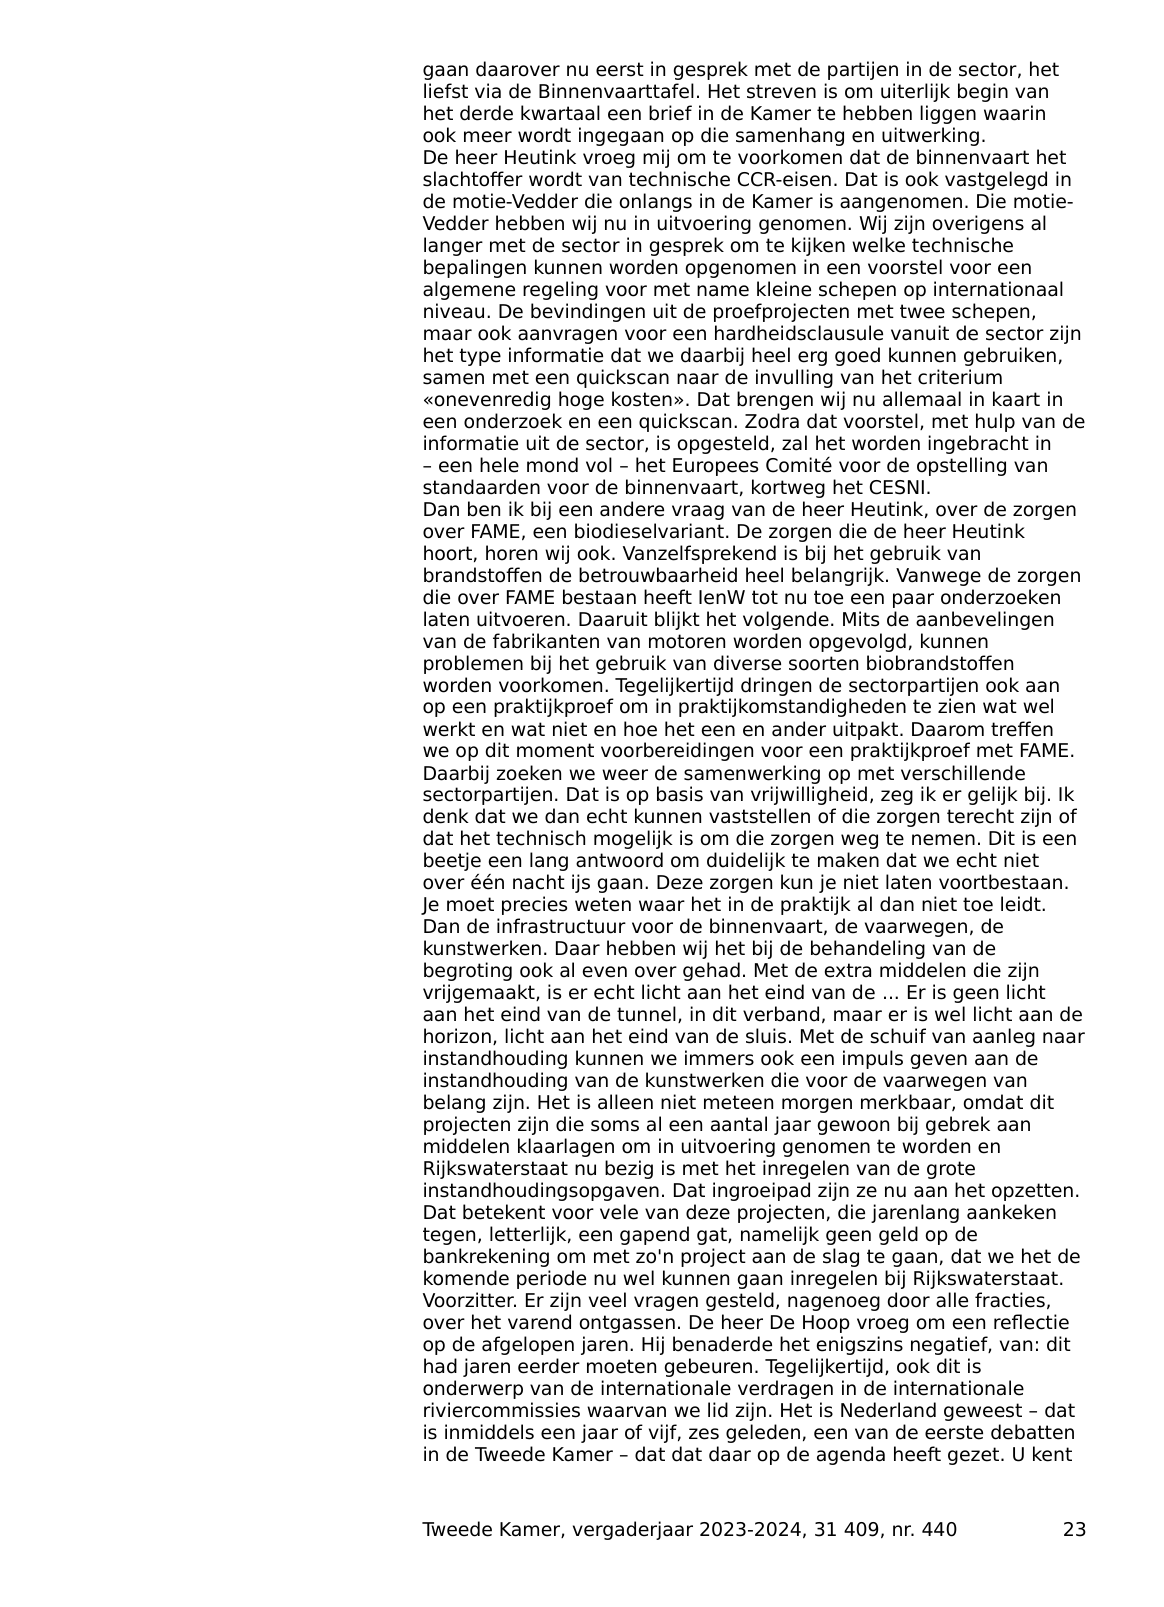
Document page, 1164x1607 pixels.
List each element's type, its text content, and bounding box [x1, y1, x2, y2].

text gaan daarover nu eerst in gesprek met de partijen in de sector, het liefst via de Binnenvaarttafel. Het streven is om uiterlijk begin van het derde kwartaal een brief in de Kamer te hebben liggen waarin ook meer wordt ingegaan op die samenhang en uitwerking. [422, 59, 1087, 147]
text Dan ben ik bij een andere vraag van de heer Heutink, over de zorgen over FAME, een biodieselvariant. De zorgen die de heer Heutink hoort, horen wij ook. Vanzelfsprekend is bij het gebruik van brandstoffen de betrouwbaarheid heel belangrijk. Vanwege de zorgen die over FAME bestaan heeft IenW tot nu toe een paar onderzoeken laten uitvoeren. Daaruit blijkt het volgende. Mits de aanbevelingen van de fabrikanten van motoren worden opgevolgd, kunnen problemen bij het gebruik van diverse soorten biobrandstoffen worden voorkomen. Tegelijkertijd dringen de sectorpartijen ook aan op een praktijkproef om in praktijkomstandigheden te zien wat wel werkt en wat niet en hoe het een en ander uitpakt. Daarom treffen we op dit moment voorbereidingen voor een praktijkproef met FAME. Daarbij zoeken we weer de samenwerking op met verschillende sectorpartijen. Dat is op basis van vrijwilligheid, zeg ik er gelijk bij. Ik denk dat we dan echt kunnen vaststellen of die zorgen terecht zijn of dat het technisch mogelijk is om die zorgen weg te nemen. Dit is een beetje een lang antwoord om duidelijk te maken dat we echt niet over één nacht ijs gaan. Deze zorgen kun je niet laten voortbestaan. Je moet precies weten waar het in de praktijk al dan niet toe leidt. [422, 499, 1087, 916]
text De heer Heutink vroeg mij om te voorkomen dat de binnenvaart het slachtoffer wordt van technische CCR-eisen. Dat is ook vastgelegd in de motie-Vedder die onlangs in de Kamer is aangenomen. Die motie-Vedder hebben wij nu in uitvoering genomen. Wij zijn overigens al langer met de sector in gesprek om te kijken welke technische bepalingen kunnen worden opgenomen in een voorstel voor een algemene regeling voor met name kleine schepen op internationaal niveau. De bevindingen uit de proefprojecten met twee schepen, maar ook aanvragen voor een hardheidsclausule vanuit de sector zijn het type informatie dat we daarbij heel erg goed kunnen gebruiken, samen met een quickscan naar de invulling van het criterium «onevenredig hoge kosten». Dat brengen wij nu allemaal in kaart in een onderzoek en een quickscan. Zodra dat voorstel, met hulp van de informatie uit de sector, is opgesteld, zal het worden ingebracht in – een hele mond vol – het Europees Comité voor de opstelling van standaarden voor de binnenvaart, kortweg het CESNI. [422, 147, 1087, 499]
text Dan de infrastructuur voor de binnenvaart, de vaarwegen, de kunstwerken. Daar hebben wij het bij de behandeling van de begroting ook al even over gehad. Met de extra middelen die zijn vrijgemaakt, is er echt licht aan het eind van de ... Er is geen licht aan het eind van de tunnel, in dit verband, maar er is wel licht aan de horizon, licht aan het eind van de sluis. Met de schuif van aanleg naar instandhouding kunnen we immers ook een impuls geven aan de instandhouding van de kunstwerken die voor de vaarwegen van belang zijn. Het is alleen niet meteen morgen merkbaar, omdat dit projecten zijn die soms al een aantal jaar gewoon bij gebrek aan middelen klaarlagen om in uitvoering genomen te worden en Rijkswaterstaat nu bezig is met het inregelen van de grote instandhoudingsopgaven. Dat ingroeipad zijn ze nu aan het opzetten. Dat betekent voor vele van deze projecten, die jarenlang aankeken tegen, letterlijk, een gapend gat, namelijk geen geld op de bankrekening om met zo'n project aan de slag te gaan, dat we het de komende periode nu wel kunnen gaan inregelen bij Rijkswaterstaat. [422, 916, 1087, 1290]
text Voorzitter. Er zijn veel vragen gesteld, nagenoeg door alle fracties, over het varend ontgassen. De heer De Hoop vroeg om een reflectie op de afgelopen jaren. Hij benaderde het enigszins negatief, van: dit had jaren eerder moeten gebeuren. Tegelijkertijd, ook dit is onderwerp van de internationale verdragen in de internationale riviercommissies waarvan we lid zijn. Het is Nederland geweest – dat is inmiddels een jaar of vijf, zes geleden, een van de eerste debatten in de Tweede Kamer – dat dat daar op de agenda heeft gezet. U kent [422, 1290, 1087, 1466]
